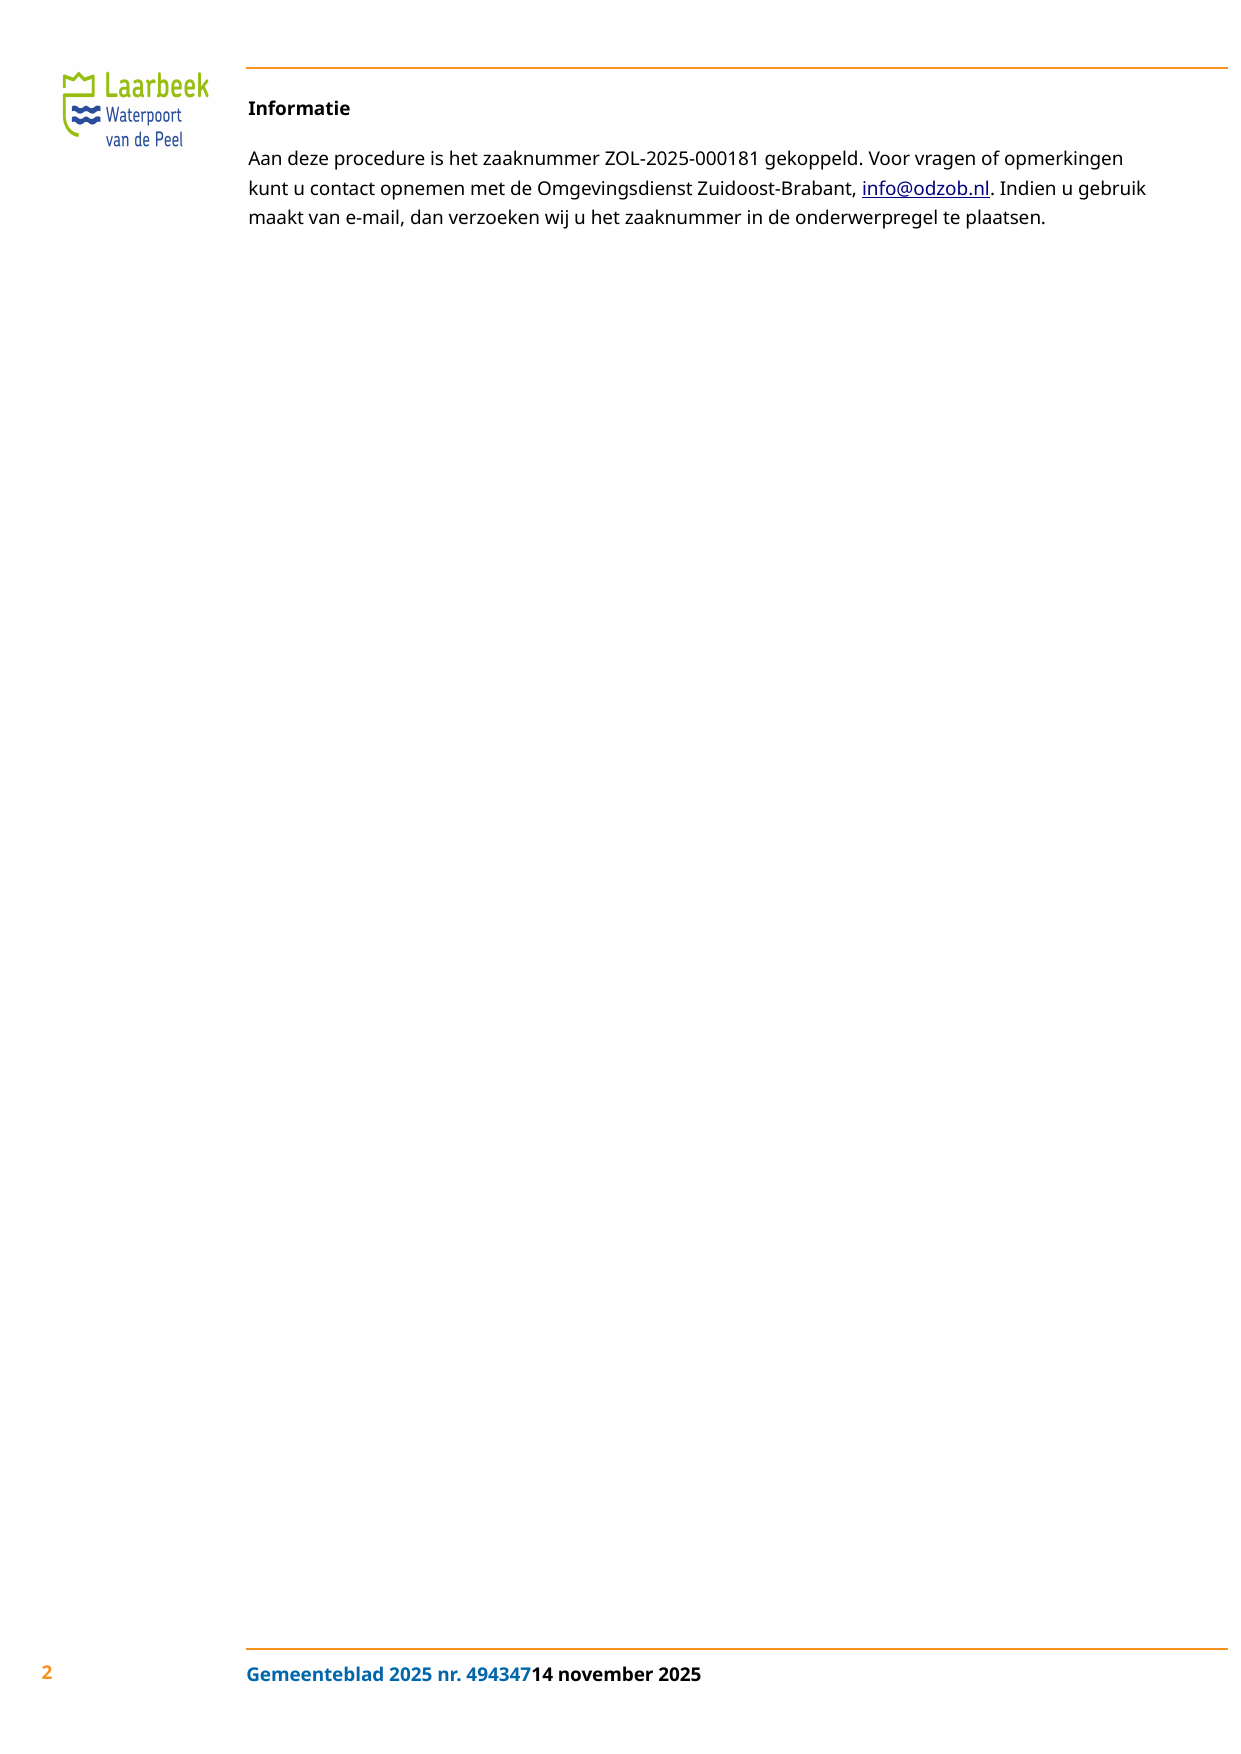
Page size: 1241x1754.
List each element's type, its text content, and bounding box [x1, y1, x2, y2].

text Aan deze procedure is het zaaknummer ZOL-2025-000181 gekoppeld. Voor vragen of opmerkingen kunt u contact opnemen met de Omgevingsdienst Zuidoost-Brabant, info@odzob.nl. Indien u gebruik maakt van e-mail, dan verzoeken wij u het zaaknummer in de onderwerpregel te plaatsen. [248, 145, 1152, 230]
text Informatie [248, 95, 1152, 121]
picture [41, 47, 231, 172]
